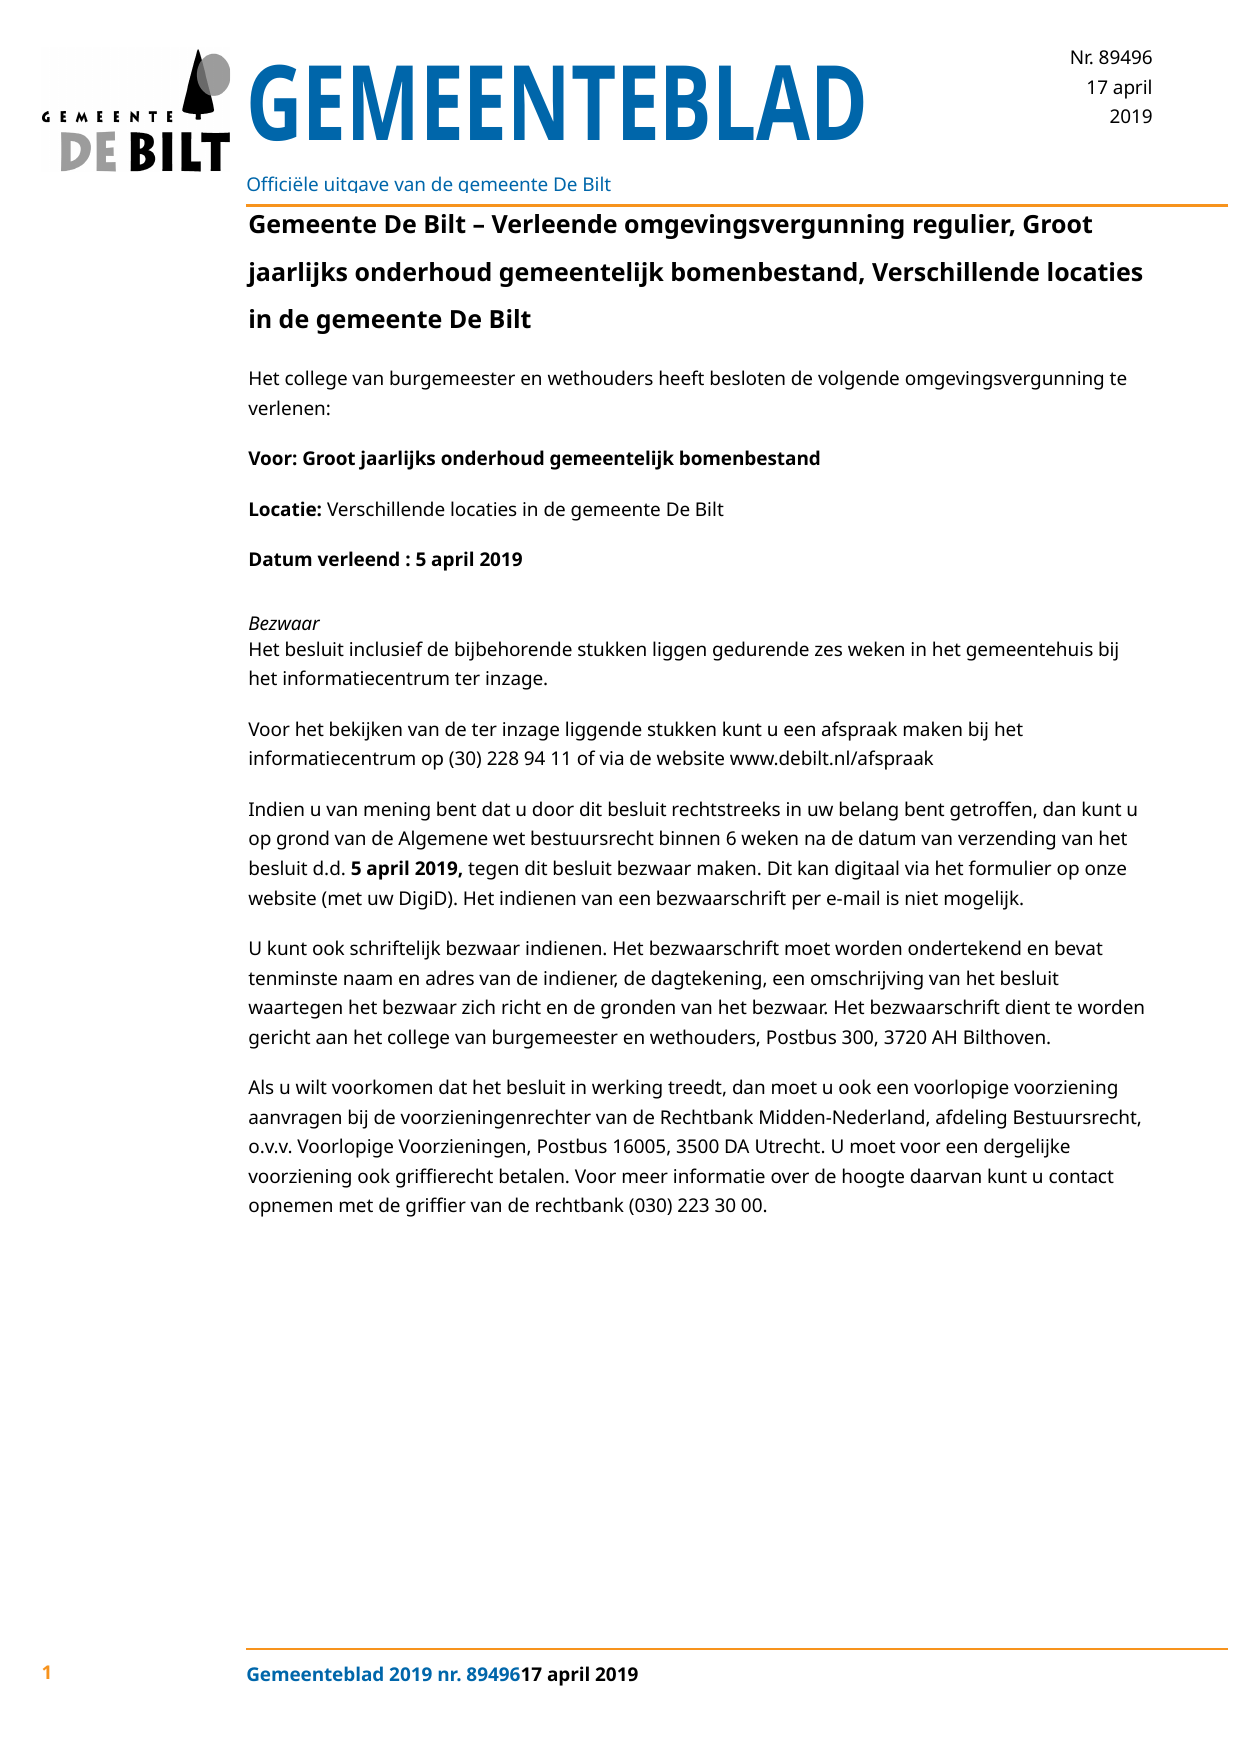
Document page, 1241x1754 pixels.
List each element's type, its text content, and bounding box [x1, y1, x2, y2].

text Het college van burgemeester en wethouders heeft besloten de volgende omgevingsvergunning te verlenen: [248, 366, 1152, 421]
picture [41, 47, 231, 172]
text Datum verleend : 5 april 2019 [248, 546, 1152, 572]
text Voor het bekijken van de ter inzage liggende stukken kunt u een afspraak maken bij het informatiecentrum op (30) 228 94 11 of via de website www.debilt.nl/afspraak [248, 716, 1152, 771]
text U kunt ook schriftelijk bezwaar indienen. Het bezwaarschrift moet worden ondertekend en bevat tenminste naam en adres van de indiener, de dagtekening, een omschrijving van het besluit waartegen het bezwaar zich richt en de gronden van het bezwaar. Het bezwaarschrift dient te worden gericht aan het college van burgemeester en wethouders, Postbus 300, 3720 AH Bilthoven. [248, 935, 1152, 1050]
text Locatie: Verschillende locaties in de gemeente De Bilt [248, 496, 1152, 522]
text Gemeente De Bilt – Verleende omgevingsvergunning regulier, Groot jaarlijks onderhoud gemeentelijk bomenbestand, Verschillende locaties in de gemeente De Bilt [248, 207, 1152, 336]
text Voor: Groot jaarlijks onderhoud gemeentelijk bomenbestand [248, 446, 1152, 471]
text Als u wilt voorkomen dat het besluit in werking treedt, dan moet u ook een voorlopige voorziening aanvragen bij de voorzieningenrechter van de Rechtbank Midden-Nederland, afdeling Bestuursrecht, o.v.v. Voorlopige Voorzieningen, Postbus 16005, 3500 DA Utrecht. U moet voor een dergelijke voorziening ook griffierecht betalen. Voor meer informatie over de hoogte daarvan kunt u contact opnemen met de griffier van de rechtbank (030) 223 30 00. [248, 1074, 1152, 1218]
text Indien u van mening bent dat u door dit besluit rechtstreeks in uw belang bent getroffen, dan kunt u op grond van de Algemene wet bestuursrecht binnen 6 weken na de datum van verzending van het besluit d.d. 5 april 2019, tegen dit besluit bezwaar maken. Dit kan digitaal via het formulier op onze website (met uw DigiD). Het indienen van een bezwaarschrift per e-mail is niet mogelijk. [248, 796, 1152, 911]
text Het besluit inclusief de bijbehorende stukken liggen gedurende zes weken in het gemeentehuis bij het informatiecentrum ter inzage. [248, 636, 1152, 691]
text Bezwaar [248, 610, 1152, 636]
